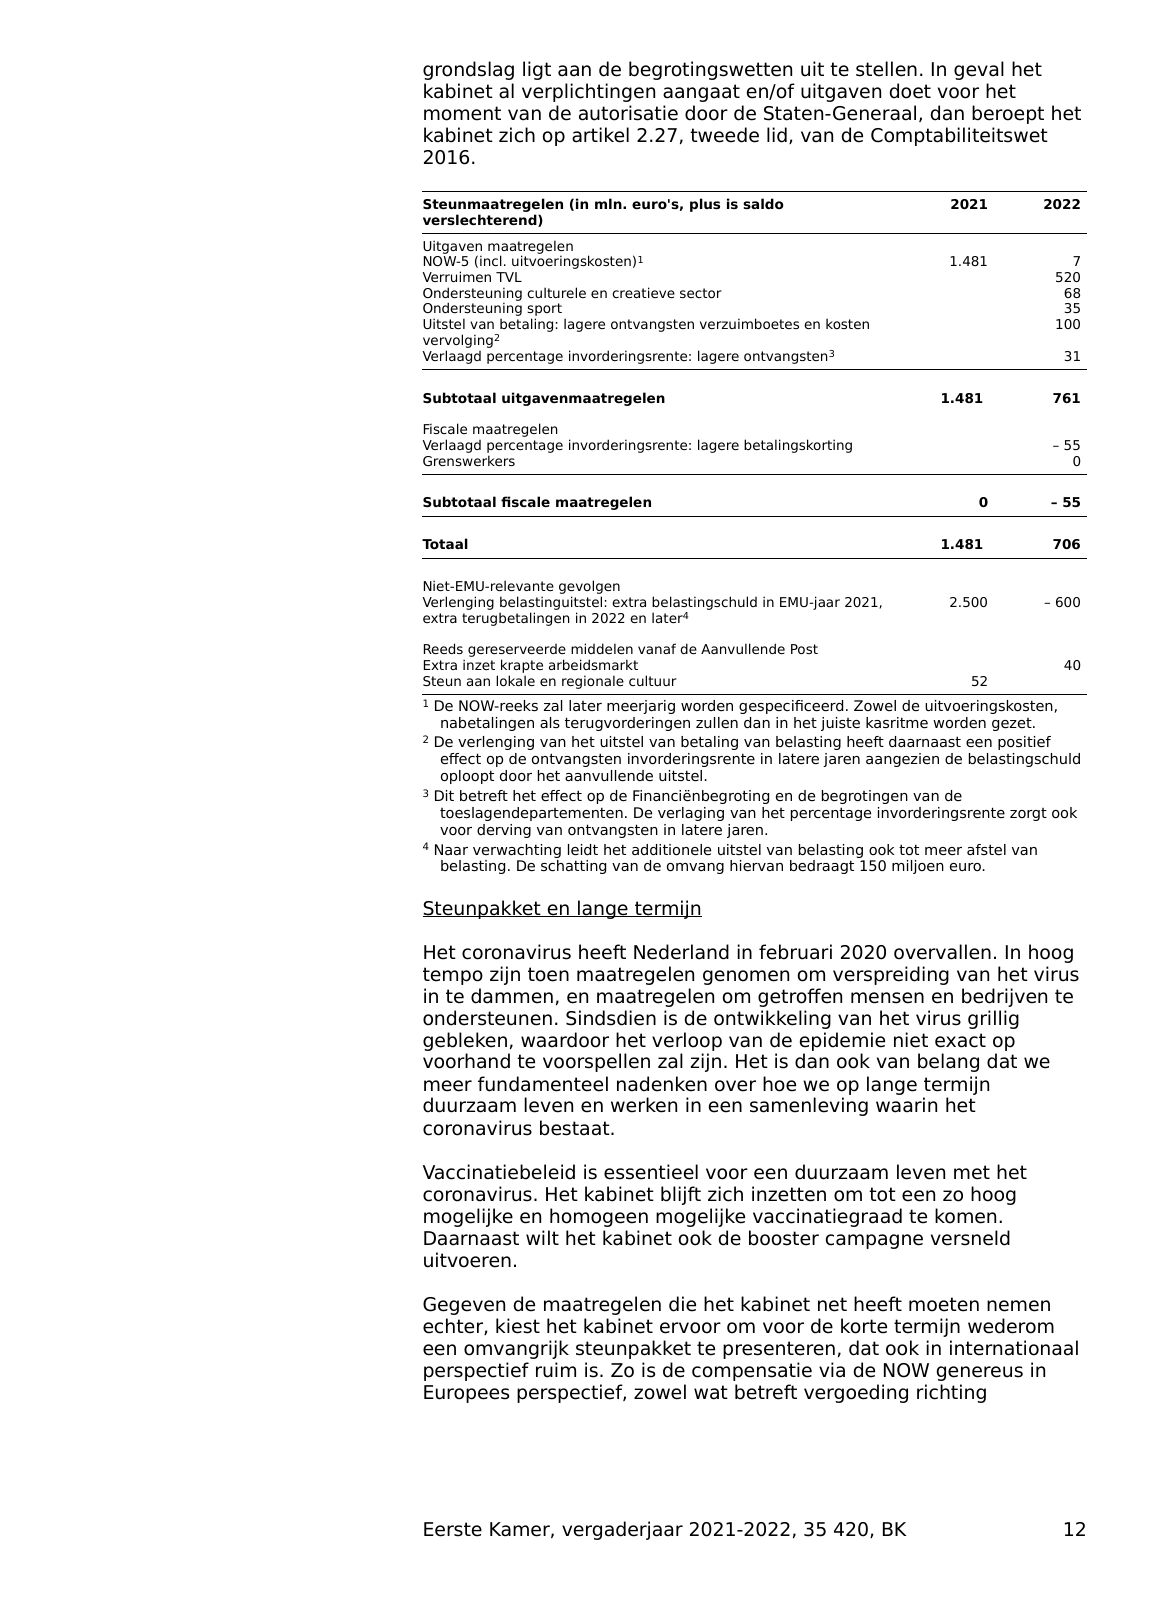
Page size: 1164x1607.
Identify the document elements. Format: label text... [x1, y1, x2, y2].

table_cell [895, 626, 994, 642]
table_cell 7 [994, 254, 1087, 270]
table_cell [895, 286, 994, 301]
table_cell [994, 422, 1087, 438]
table_cell [895, 658, 994, 673]
table_cell – 55 [994, 438, 1087, 453]
table_cell [994, 579, 1087, 595]
table_cell [895, 301, 994, 317]
table_cell [994, 406, 1087, 422]
table_cell Uitgaven maatregelen [422, 234, 894, 254]
table_cell Grenswerkers [422, 453, 894, 474]
table_cell [895, 559, 994, 579]
table_cell [994, 626, 1087, 642]
table_cell Extra inzet krapte arbeidsmarkt [422, 658, 894, 673]
text Vaccinatiebeleid is essentieel voor een duurzaam leven met het coronavirus. Het kabinet blijft zich inzetten om tot een zo hoog mogelijke en homogeen mogelijke vaccinatiegraad te komen. Daarnaast wilt het kabinet ook de booster campagne versneld uitvoeren. [422, 1162, 1087, 1271]
table_header Steunmaatregelen (in mln. euro's, plus is saldo verslechterend) [422, 192, 894, 233]
table_cell – 55 [994, 495, 1087, 516]
table_cell Fiscale maatregelen [422, 422, 894, 438]
table_cell [895, 406, 994, 422]
table_cell Verruimen TVL [422, 270, 894, 286]
text grondslag ligt aan de begrotingswetten uit te stellen. In geval het kabinet al verplichtingen aangaat en/of uitgaven doet voor het moment van de autorisatie door de Staten-Generaal, dan beroept het kabinet zich op artikel 2.27, tweede lid, van de Comptabiliteitswet 2016. [422, 59, 1087, 169]
table_cell [994, 517, 1087, 537]
table_cell 0 [994, 453, 1087, 474]
text Het coronavirus heeft Nederland in februari 2020 overvallen. In hoog tempo zijn toen maatregelen genomen om verspreiding van het virus in te dammen, en maatregelen om getroffen mensen en bedrijven te ondersteunen. Sindsdien is de ontwikkeling van het virus grillig gebleken, waardoor het verloop van de epidemie niet exact op voorhand te voorspellen zal zijn. Het is dan ook van belang dat we meer fundamenteel nadenken over hoe we op lange termijn duurzaam leven en werken in een samenleving waarin het coronavirus bestaat. [422, 942, 1087, 1139]
table_cell [994, 370, 1087, 390]
table_cell [422, 406, 894, 422]
table_cell [895, 579, 994, 595]
table_cell 0 [895, 495, 994, 516]
table_cell [422, 517, 894, 537]
table_cell [994, 642, 1087, 658]
table_cell 706 [994, 537, 1087, 557]
table_cell [422, 475, 894, 495]
table_cell [895, 642, 994, 658]
table_cell 1.481 [895, 537, 994, 557]
text Gegeven de maatregelen die het kabinet net heeft moeten nemen echter, kiest het kabinet ervoor om voor de korte termijn wederom een omvangrijk steunpakket te presenteren, dat ook in internationaal perspectief ruim is. Zo is de compensatie via de NOW genereus in Europees perspectief, zowel wat betreft vergoeding richting [422, 1294, 1087, 1403]
table_cell Verlaagd percentage invorderingsrente: lagere ontvangsten3 [422, 349, 894, 369]
table_cell 1 De NOW-reeks zal later meerjarig worden gespecificeerd. Zowel de uitvoeringskosten, nabetalingen als terugvorderingen zullen dan in het juiste kasritme worden gezet. 2 De verlenging van het uitstel van betaling van belasting heeft daarnaast een positief effect op de ontvangsten invorderingsrente in latere jaren aangezien de belastingschuld oploopt door het aanvullende uitstel. 3 Dit betreft het effect op de Financiënbegroting en de begrotingen van de toeslagendepartementen. De verlaging van het percentage invorderingsrente zorgt ook voor derving van ontvangsten in latere jaren. 4 Naar verwachting leidt het additionele uitstel van belasting ook tot meer afstel van belasting. De schatting van de omvang hiervan bedraagt 150 miljoen euro. [422, 695, 1087, 875]
table_cell Niet-EMU-relevante gevolgen [422, 579, 894, 595]
table_cell 52 [895, 673, 994, 694]
table_cell NOW-5 (incl. uitvoeringskosten)1 [422, 254, 894, 270]
table_cell Verlenging belastinguitstel: extra belastingschuld in EMU-jaar 2021, extra terugbetalingen in 2022 en later4 [422, 595, 894, 626]
table_cell Ondersteuning culturele en creatieve sector [422, 286, 894, 301]
table_cell Ondersteuning sport [422, 301, 894, 317]
subtitle Steunpakket en lange termijn [422, 897, 1087, 919]
table_cell 1.481 [895, 254, 994, 270]
table_header 2022 [994, 192, 1087, 233]
table_cell 35 [994, 301, 1087, 317]
table_cell Verlaagd percentage invorderingsrente: lagere betalingskorting [422, 438, 894, 453]
table_cell Totaal [422, 537, 894, 557]
table_cell [895, 517, 994, 537]
table_cell [895, 475, 994, 495]
table_cell [895, 422, 994, 438]
table_cell Uitstel van betaling: lagere ontvangsten verzuimboetes en kosten vervolging2 [422, 317, 894, 348]
table_cell 68 [994, 286, 1087, 301]
table_cell 31 [994, 349, 1087, 369]
table_cell [895, 234, 994, 254]
table_cell [994, 234, 1087, 254]
table_cell [994, 673, 1087, 694]
table_cell Subtotaal fiscale maatregelen [422, 495, 894, 516]
table_cell [895, 349, 994, 369]
table_cell Subtotaal uitgavenmaatregelen [422, 390, 894, 406]
table_cell [422, 559, 894, 579]
table_cell [994, 475, 1087, 495]
table_header 2021 [895, 192, 994, 233]
table_cell [422, 370, 894, 390]
table_cell [895, 317, 994, 348]
table_cell 761 [994, 390, 1087, 406]
table_cell [895, 270, 994, 286]
table_cell 2.500 [895, 595, 994, 626]
table_cell Reeds gereserveerde middelen vanaf de Aanvullende Post [422, 642, 894, 658]
table_cell [895, 438, 994, 453]
table_cell [422, 626, 894, 642]
table_cell 40 [994, 658, 1087, 673]
table_cell Steun aan lokale en regionale cultuur [422, 673, 894, 694]
table_cell [895, 370, 994, 390]
table_cell 100 [994, 317, 1087, 348]
table_cell – 600 [994, 595, 1087, 626]
table_cell [994, 559, 1087, 579]
table_cell [895, 453, 994, 474]
table_cell 520 [994, 270, 1087, 286]
table_cell 1.481 [895, 390, 994, 406]
